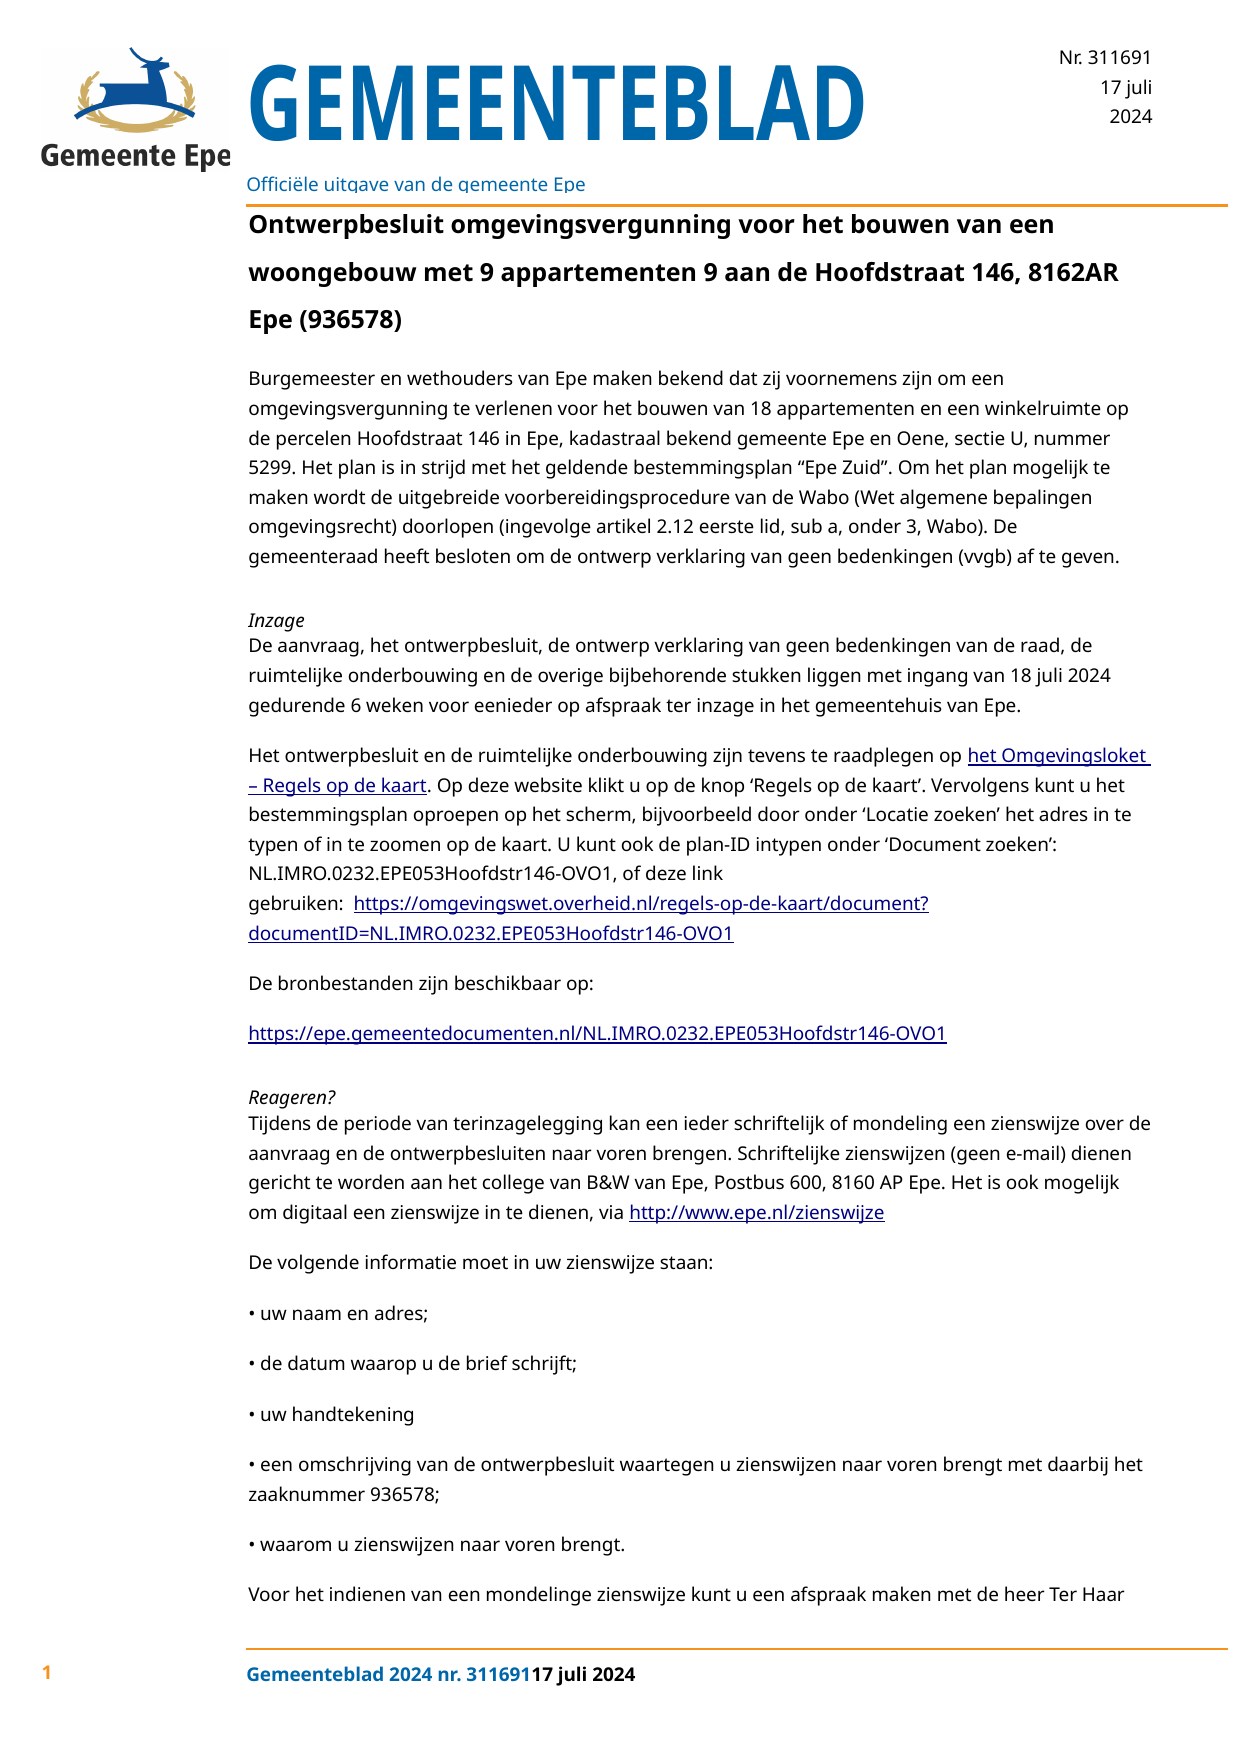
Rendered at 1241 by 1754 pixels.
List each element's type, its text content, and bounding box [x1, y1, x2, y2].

text Burgemeester en wethouders van Epe maken bekend dat zij voornemens zijn om een omgevingsvergunning te verlenen voor het bouwen van 18 appartementen en een winkelruimte op de percelen Hoofdstraat 146 in Epe, kadastraal bekend gemeente Epe en Oene, sectie U, nummer 5299. Het plan is in strijd met het geldende bestemmingsplan “Epe Zuid”. Om het plan mogelijk te maken wordt de uitgebreide voorbereidingsprocedure van de Wabo (Wet algemene bepalingen omgevingsrecht) doorlopen (ingevolge artikel 2.12 eerste lid, sub a, onder 3, Wabo). De gemeenteraad heeft besloten om de ontwerp verklaring van geen bedenkingen (vvgb) af te geven. [248, 366, 1152, 569]
text • een omschrijving van de ontwerpbesluit waartegen u zienswijzen naar voren brengt met daarbij het zaaknummer 936578; [248, 1451, 1152, 1506]
text Reageren? [248, 1084, 1152, 1110]
text De bronbestanden zijn beschikbaar op: [248, 970, 1152, 996]
text • uw naam en adres; [248, 1300, 1152, 1326]
text Tijdens de periode van terinzagelegging kan een ieder schriftelijk of mondeling een zienswijze over de aanvraag en de ontwerpbesluiten naar voren brengen. Schriftelijke zienswijzen (geen e-mail) dienen gericht te worden aan het college van B&W van Epe, Postbus 600, 8160 AP Epe. Het is ook mogelijk om digitaal een zienswijze in te dienen, via http://www.epe.nl/zienswijze [248, 1110, 1152, 1225]
text Het ontwerpbesluit en de ruimtelijke onderbouwing zijn tevens te raadplegen op het Omgevingsloket – Regels op de kaart. Op deze website klikt u op de knop ‘Regels op de kaart’. Vervolgens kunt u het bestemmingsplan oproepen op het scherm, bijvoorbeeld door onder ‘Locatie zoeken’ het adres in te typen of in te zoomen op de kaart. U kunt ook de plan-ID intypen onder ‘Document zoeken’: NL.IMRO.0232.EPE053Hoofdstr146-OVO1, of deze link gebruiken: https://omgevingswet.overheid.nl/regels-op-de-kaart/document?documentID=NL.IMRO.0232.EPE053Hoofdstr146-OVO1 [248, 742, 1152, 946]
text • uw handtekening [248, 1401, 1152, 1426]
text Ontwerpbesluit omgevingsvergunning voor het bouwen van een woongebouw met 9 appartementen 9 aan de Hoofdstraat 146, 8162AR Epe (936578) [248, 207, 1152, 336]
text https://epe.gemeentedocumenten.nl/NL.IMRO.0232.EPE053Hoofdstr146-OVO1 [248, 1021, 1152, 1046]
text De volgende informatie moet in uw zienswijze staan: [248, 1249, 1152, 1275]
text • de datum waarop u de brief schrijft; [248, 1350, 1152, 1376]
text Voor het indienen van een mondelinge zienswijze kunt u een afspraak maken met de heer Ter Haar [248, 1582, 1152, 1607]
text De aanvraag, het ontwerpbesluit, de ontwerp verklaring van geen bedenkingen van de raad, de ruimtelijke onderbouwing en de overige bijbehorende stukken liggen met ingang van 18 juli 2024 gedurende 6 weken voor eenieder op afspraak ter inzage in het gemeentehuis van Epe. [248, 633, 1152, 718]
picture [41, 47, 231, 172]
text Inzage [248, 607, 1152, 633]
text • waarom u zienswijzen naar voren brengt. [248, 1531, 1152, 1557]
